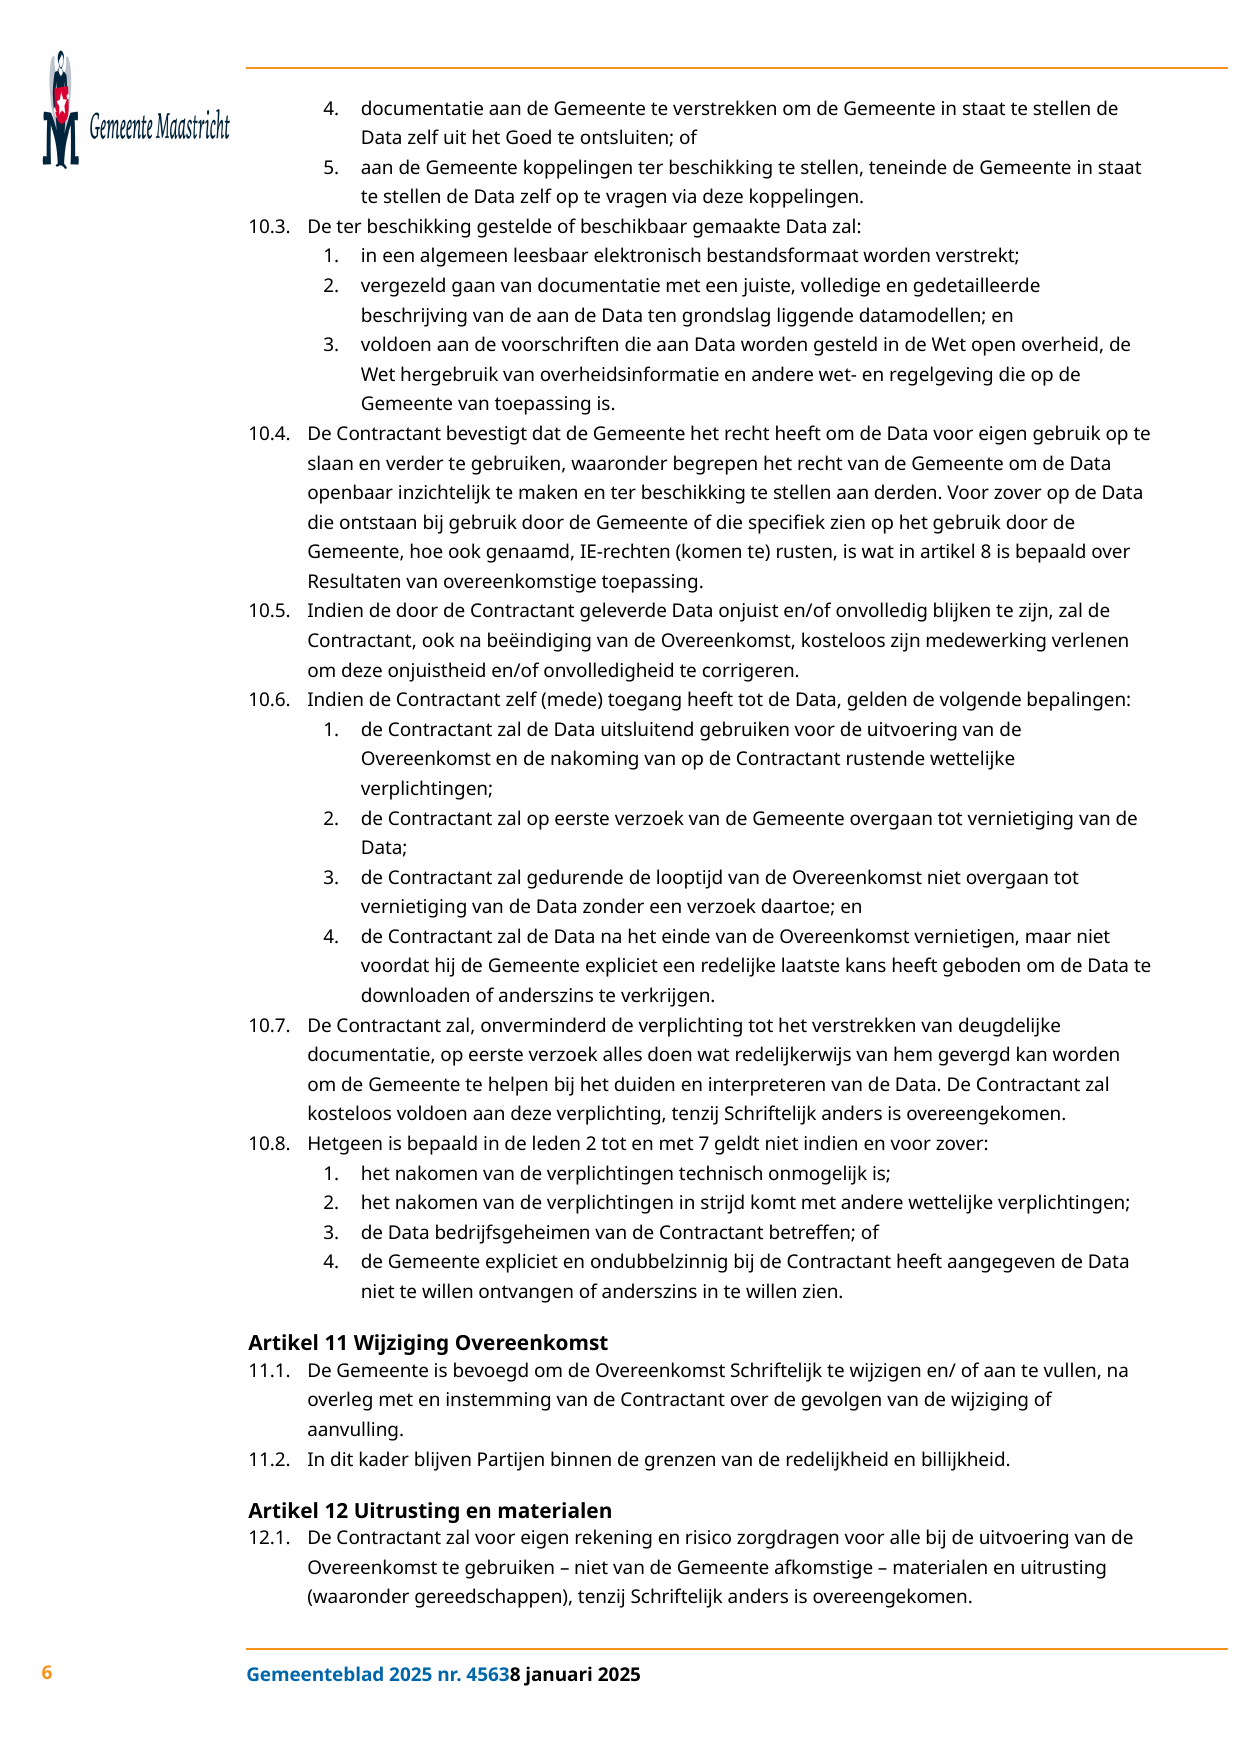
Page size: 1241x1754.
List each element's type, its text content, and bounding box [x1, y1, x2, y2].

text Artikel 11 Wijziging Overeenkomst [248, 1328, 1152, 1357]
list de Contractant zal de Data uitsluitend gebruiken voor de uitvoering van de Overeenkomst en de nakoming van op de Contractant rustende wettelijke verplichtingen; [323, 716, 1152, 801]
list In dit kader blijven Partijen binnen de grenzen van de redelijkheid en billijkheid. [248, 1446, 1152, 1471]
list het nakomen van de verplichtingen in strijd komt met andere wettelijke verplichtingen; [323, 1189, 1152, 1215]
list De ter beschikking gestelde of beschikbaar gemaakte Data zal: [248, 213, 1152, 239]
list het nakomen van de verplichtingen technisch onmogelijk is; [323, 1160, 1152, 1186]
list de Data bedrijfsgeheimen van de Contractant betreffen; of [323, 1219, 1152, 1245]
list De Contractant bevestigt dat de Gemeente het recht heeft om de Data voor eigen gebruik op te slaan en verder te gebruiken, waaronder begrepen het recht van de Gemeente om de Data openbaar inzichtelijk te maken en ter beschikking te stellen aan derden. Voor zover op de Data die ontstaan bij gebruik door de Gemeente of die specifiek zien op het gebruik door de Gemeente, hoe ook genaamd, IE-rechten (komen te) rusten, is wat in artikel 8 is bepaald over Resultaten van overeenkomstige toepassing. [248, 420, 1152, 594]
list de Gemeente expliciet en ondubbelzinnig bij de Contractant heeft aangegeven de Data niet te willen ontvangen of anderszins in te willen zien. [323, 1248, 1152, 1304]
list documentatie aan de Gemeente te verstrekken om de Gemeente in staat te stellen de Data zelf uit het Goed te ontsluiten; of [323, 95, 1152, 150]
list voldoen aan de voorschriften die aan Data worden gesteld in de Wet open overheid, de Wet hergebruik van overheidsinformatie en andere wet- en regelgeving die op de Gemeente van toepassing is. [323, 331, 1152, 416]
list Hetgeen is bepaald in de leden 2 tot en met 7 geldt niet indien en voor zover: [248, 1130, 1152, 1156]
list aan de Gemeente koppelingen ter beschikking te stellen, teneinde de Gemeente in staat te stellen de Data zelf op te vragen via deze koppelingen. [323, 154, 1152, 209]
text Artikel 12 Uitrusting en materialen [248, 1496, 1152, 1524]
picture [41, 47, 231, 172]
list de Contractant zal gedurende de looptijd van de Overeenkomst niet overgaan tot vernietiging van de Data zonder een verzoek daartoe; en [323, 864, 1152, 919]
list vergezeld gaan van documentatie met een juiste, volledige en gedetailleerde beschrijving van de aan de Data ten grondslag liggende datamodellen; en [323, 272, 1152, 328]
list De Contractant zal, onverminderd de verplichting tot het verstrekken van deugdelijke documentatie, op eerste verzoek alles doen wat redelijkerwijs van hem gevergd kan worden om de Gemeente te helpen bij het duiden en interpreteren van de Data. De Contractant zal kosteloos voldoen aan deze verplichting, tenzij Schriftelijk anders is overeengekomen. [248, 1012, 1152, 1126]
list in een algemeen leesbaar elektronisch bestandsformaat worden verstrekt; [323, 243, 1152, 268]
list Indien de door de Contractant geleverde Data onjuist en/of onvolledig blijken te zijn, zal de Contractant, ook na beëindiging van de Overeenkomst, kosteloos zijn medewerking verlenen om deze onjuistheid en/of onvolledigheid te corrigeren. [248, 598, 1152, 683]
list De Gemeente is bevoegd om de Overeenkomst Schriftelijk te wijzigen en/ of aan te vullen, na overleg met en instemming van de Contractant over de gevolgen van de wijziging of aanvulling. [248, 1357, 1152, 1442]
list De Contractant zal voor eigen rekening en risico zorgdragen voor alle bij de uitvoering van de Overeenkomst te gebruiken – niet van de Gemeente afkomstige – materialen en uitrusting (waaronder gereedschappen), tenzij Schriftelijk anders is overeengekomen. [248, 1524, 1152, 1609]
list Indien de Contractant zelf (mede) toegang heeft tot de Data, gelden de volgende bepalingen: [248, 686, 1152, 712]
list de Contractant zal op eerste verzoek van de Gemeente overgaan tot vernietiging van de Data; [323, 805, 1152, 860]
list de Contractant zal de Data na het einde van de Overeenkomst vernietigen, maar niet voordat hij de Gemeente expliciet een redelijke laatste kans heeft geboden om de Data te downloaden of anderszins te verkrijgen. [323, 923, 1152, 1008]
